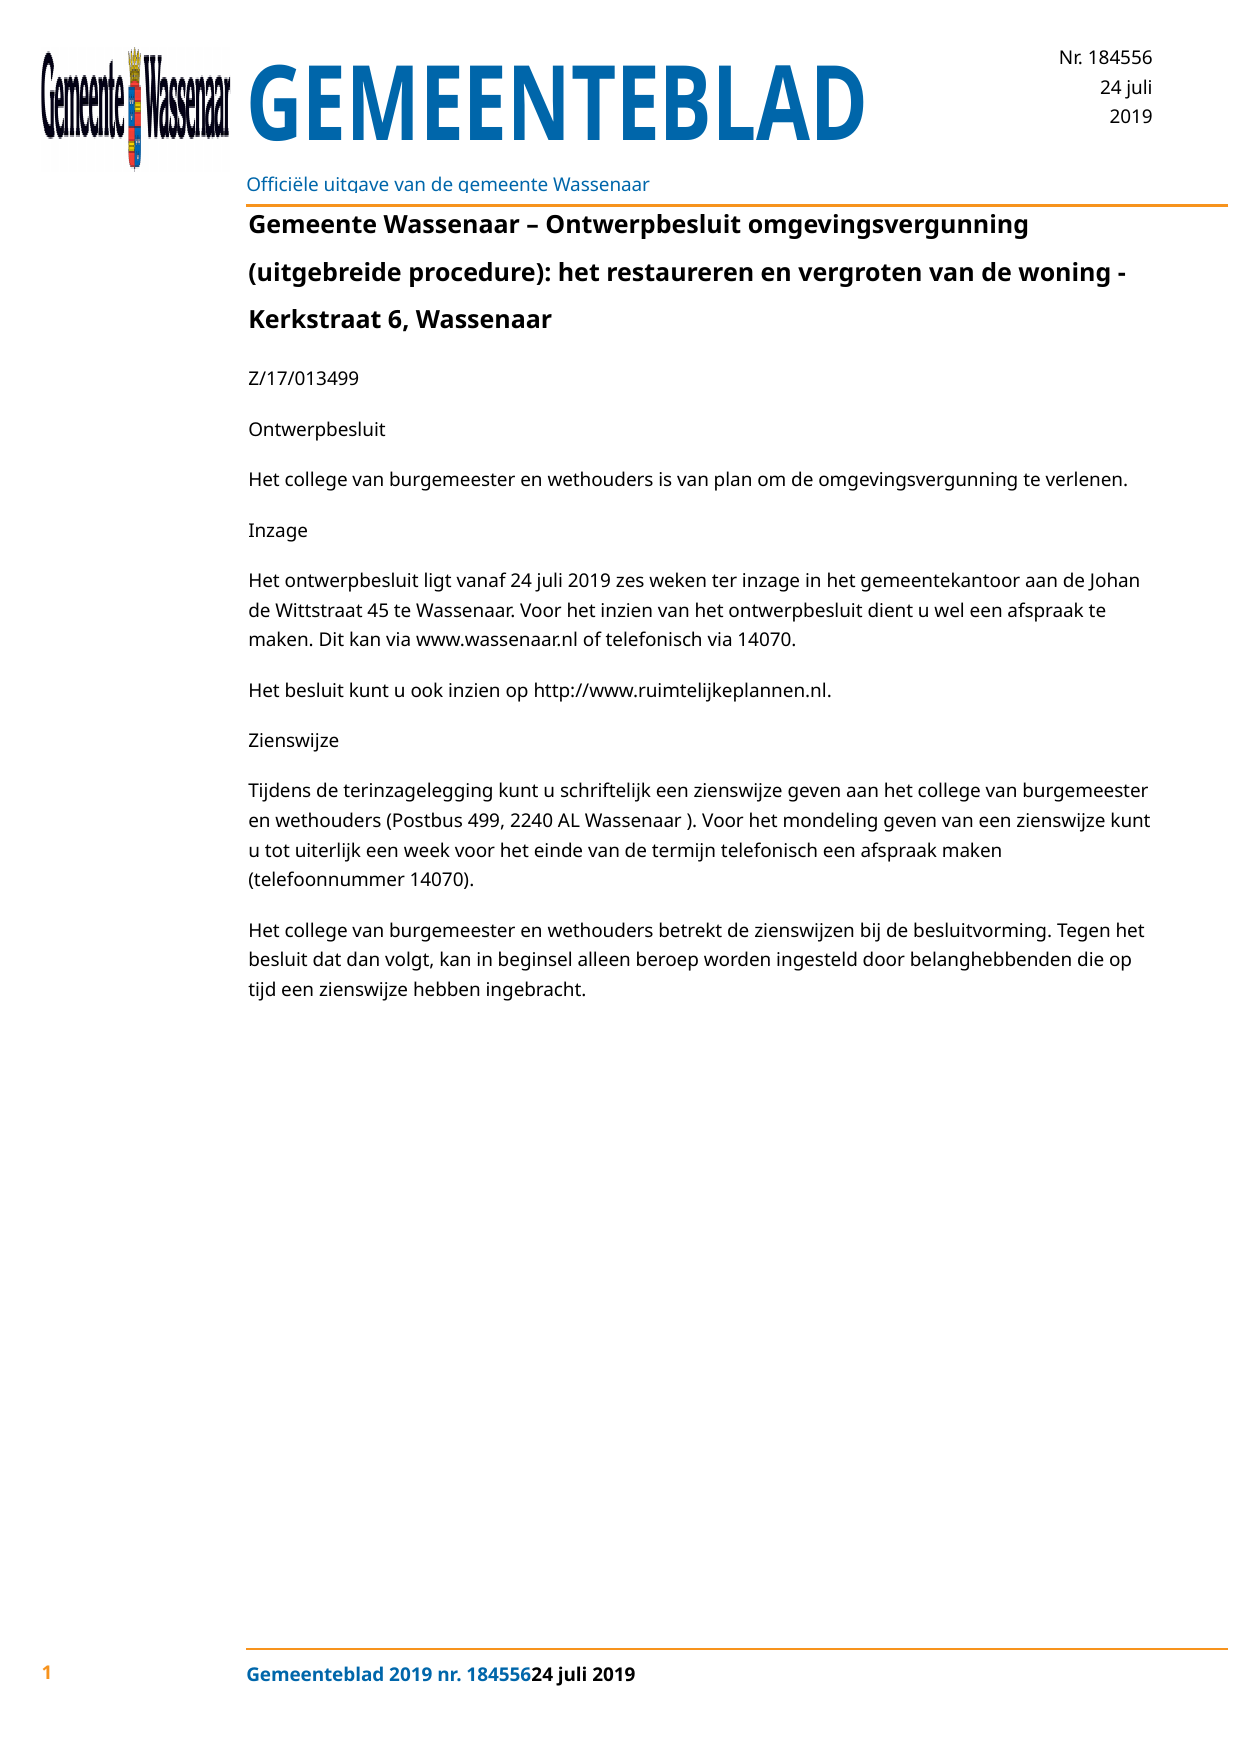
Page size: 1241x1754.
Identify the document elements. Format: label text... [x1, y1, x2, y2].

picture [41, 47, 231, 172]
text Het besluit kunt u ook inzien op http://www.ruimtelijkeplannen.nl. [248, 677, 1152, 702]
text Het college van burgemeester en wethouders is van plan om de omgevingsvergunning te verlenen. [248, 466, 1152, 492]
text Tijdens de terinzagelegging kunt u schriftelijk een zienswijze geven aan het college van burgemeester en wethouders (Postbus 499, 2240 AL Wassenaar ). Voor het mondeling geven van een zienswijze kunt u tot uiterlijk een week voor het einde van de termijn telefonisch een afspraak maken (telefoonnummer 14070). [248, 778, 1152, 892]
text Het college van burgemeester en wethouders betrekt de zienswijzen bij de besluitvorming. Tegen het besluit dat dan volgt, kan in beginsel alleen beroep worden ingesteld door belanghebbenden die op tijd een zienswijze hebben ingebracht. [248, 917, 1152, 1002]
text Gemeente Wassenaar – Ontwerpbesluit omgevingsvergunning (uitgebreide procedure): het restaureren en vergroten van de woning - Kerkstraat 6, Wassenaar [248, 207, 1152, 336]
text Z/17/013499 [248, 366, 1152, 391]
text Ontwerpbesluit [248, 416, 1152, 442]
text Zienswijze [248, 727, 1152, 753]
text Inzage [248, 517, 1152, 542]
text Het ontwerpbesluit ligt vanaf 24 juli 2019 zes weken ter inzage in het gemeentekantoor aan de Johan de Wittstraat 45 te Wassenaar. Voor het inzien van het ontwerpbesluit dient u wel een afspraak te maken. Dit kan via www.wassenaar.nl of telefonisch via 14070. [248, 567, 1152, 652]
